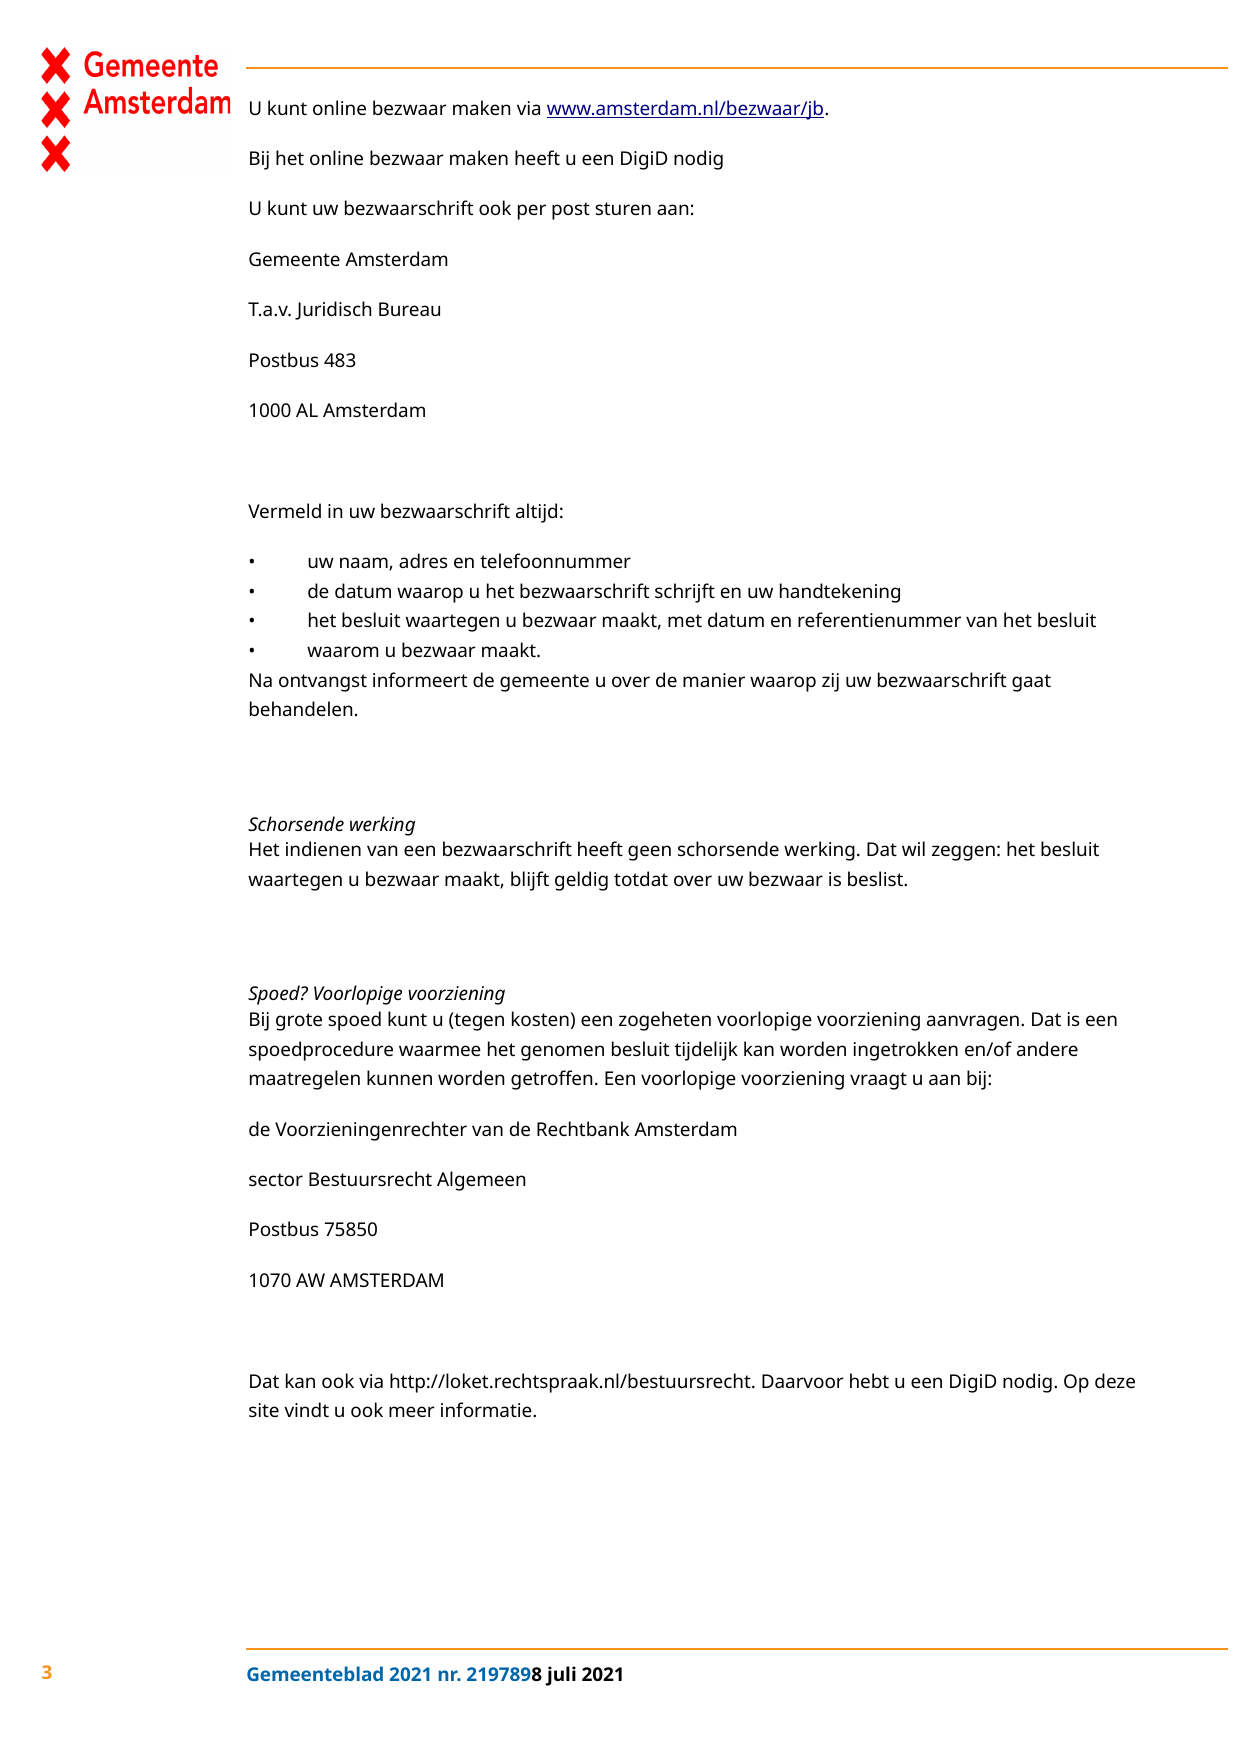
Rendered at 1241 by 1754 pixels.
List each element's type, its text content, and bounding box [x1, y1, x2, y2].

text Vermeld in uw bezwaarschrift altijd: [248, 498, 1152, 524]
text Dat kan ook via http://loket.rechtspraak.nl/bestuursrecht. Daarvoor hebt u een DigiD nodig. Op deze site vindt u ook meer informatie. [248, 1368, 1152, 1423]
text Postbus 75850 [248, 1217, 1152, 1242]
picture [41, 47, 231, 172]
text Na ontvangst informeert de gemeente u over de manier waarop zij uw bezwaarschrift gaat behandelen. [248, 667, 1152, 722]
text Bij het online bezwaar maken heeft u een DigiD nodig [248, 145, 1152, 171]
text sector Bestuursrecht Algemeen [248, 1166, 1152, 1192]
list de datum waarop u het bezwaarschrift schrijft en uw handtekening [248, 578, 1152, 604]
text U kunt uw bezwaarschrift ook per post sturen aan: [248, 196, 1152, 221]
text Bij grote spoed kunt u (tegen kosten) een zogeheten voorlopige voorziening aanvragen. Dat is een spoedprocedure waarmee het genomen besluit tijdelijk kan worden ingetrokken en/of andere maatregelen kunnen worden getroffen. Een voorlopige voorziening vraagt u aan bij: [248, 1006, 1152, 1091]
text Het indienen van een bezwaarschrift heeft geen schorsende werking. Dat wil zeggen: het besluit waartegen u bezwaar maakt, blijft geldig totdat over uw bezwaar is beslist. [248, 837, 1152, 892]
text 1000 AL Amsterdam [248, 397, 1152, 423]
text de Voorzieningenrechter van de Rechtbank Amsterdam [248, 1116, 1152, 1142]
text Spoed? Voorlopige voorziening [248, 981, 1152, 1006]
text Gemeente Amsterdam [248, 246, 1152, 272]
text 1070 AW AMSTERDAM [248, 1267, 1152, 1293]
text Schorsende werking [248, 811, 1152, 837]
text T.a.v. Juridisch Bureau [248, 296, 1152, 322]
text U kunt online bezwaar maken via www.amsterdam.nl/bezwaar/jb. [248, 95, 1152, 121]
list het besluit waartegen u bezwaar maakt, met datum en referentienummer van het besluit [248, 608, 1152, 633]
list waarom u bezwaar maakt. [248, 637, 1152, 663]
text Postbus 483 [248, 347, 1152, 373]
list uw naam, adres en telefoonnummer [248, 548, 1152, 574]
